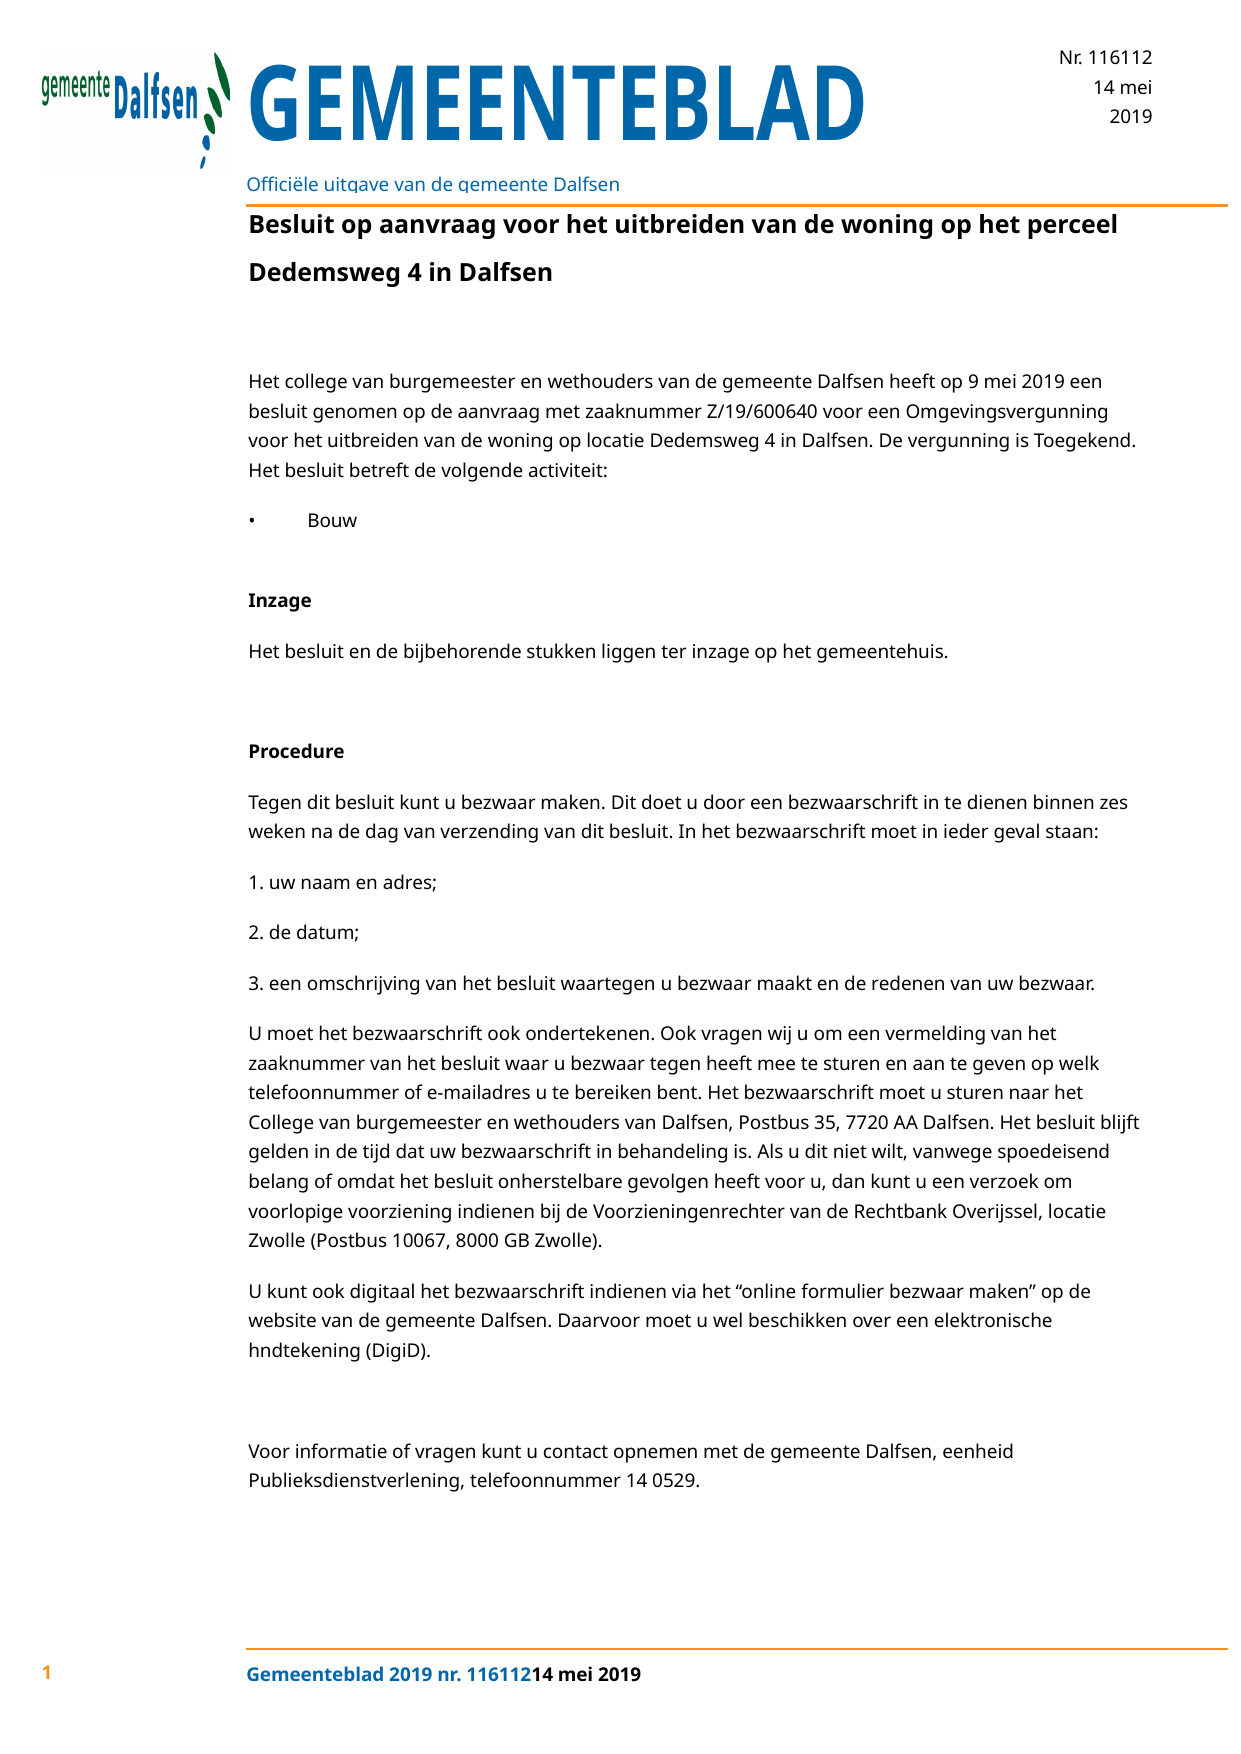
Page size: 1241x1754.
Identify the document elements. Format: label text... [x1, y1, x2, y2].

text Besluit op aanvraag voor het uitbreiden van de woning op het perceel Dedemsweg 4 in Dalfsen [248, 207, 1152, 288]
text U kunt ook digitaal het bezwaarschrift indienen via het “online formulier bezwaar maken” op de website van de gemeente Dalfsen. Daarvoor moet u wel beschikken over een elektronische hndtekening (DigiD). [248, 1278, 1152, 1363]
text Procedure [248, 739, 1152, 764]
text 1. uw naam en adres; [248, 869, 1152, 895]
text Tegen dit besluit kunt u bezwaar maken. Dit doet u door een bezwaarschrift in te dienen binnen zes weken na de dag van verzending van dit besluit. In het bezwaarschrift moet in ieder geval staan: [248, 789, 1152, 844]
text Het college van burgemeester en wethouders van de gemeente Dalfsen heeft op 9 mei 2019 een besluit genomen op de aanvraag met zaaknummer Z/19/600640 voor een Omgevingsvergunning voor het uitbreiden van de woning op locatie Dedemsweg 4 in Dalfsen. De vergunning is Toegekend. Het besluit betreft de volgende activiteit: [248, 368, 1152, 483]
text U moet het bezwaarschrift ook ondertekenen. Ook vragen wij u om een vermelding van het zaaknummer van het besluit waar u bezwaar tegen heeft mee te sturen en aan te geven op welk telefoonnummer of e-mailadres u te bereiken bent. Het bezwaarschrift moet u sturen naar het College van burgemeester en wethouders van Dalfsen, Postbus 35, 7720 AA Dalfsen. Het besluit blijft gelden in de tijd dat uw bezwaarschrift in behandeling is. Als u dit niet wilt, vanwege spoedeisend belang of omdat het besluit onherstelbare gevolgen heeft voor u, dan kunt u een verzoek om voorlopige voorziening indienen bij de Voorzieningenrechter van de Rechtbank Overijssel, locatie Zwolle (Postbus 10067, 8000 GB Zwolle). [248, 1020, 1152, 1253]
text 3. een omschrijving van het besluit waartegen u bezwaar maakt en de redenen van uw bezwaar. [248, 970, 1152, 996]
text Het besluit en de bijbehorende stukken liggen ter inzage op het gemeentehuis. [248, 638, 1152, 664]
text Voor informatie of vragen kunt u contact opnemen met de gemeente Dalfsen, eenheid Publieksdienstverlening, telefoonnummer 14 0529. [248, 1438, 1152, 1493]
text Inzage [248, 587, 1152, 613]
picture [41, 47, 231, 172]
list Bouw [248, 507, 1152, 533]
text 2. de datum; [248, 919, 1152, 945]
